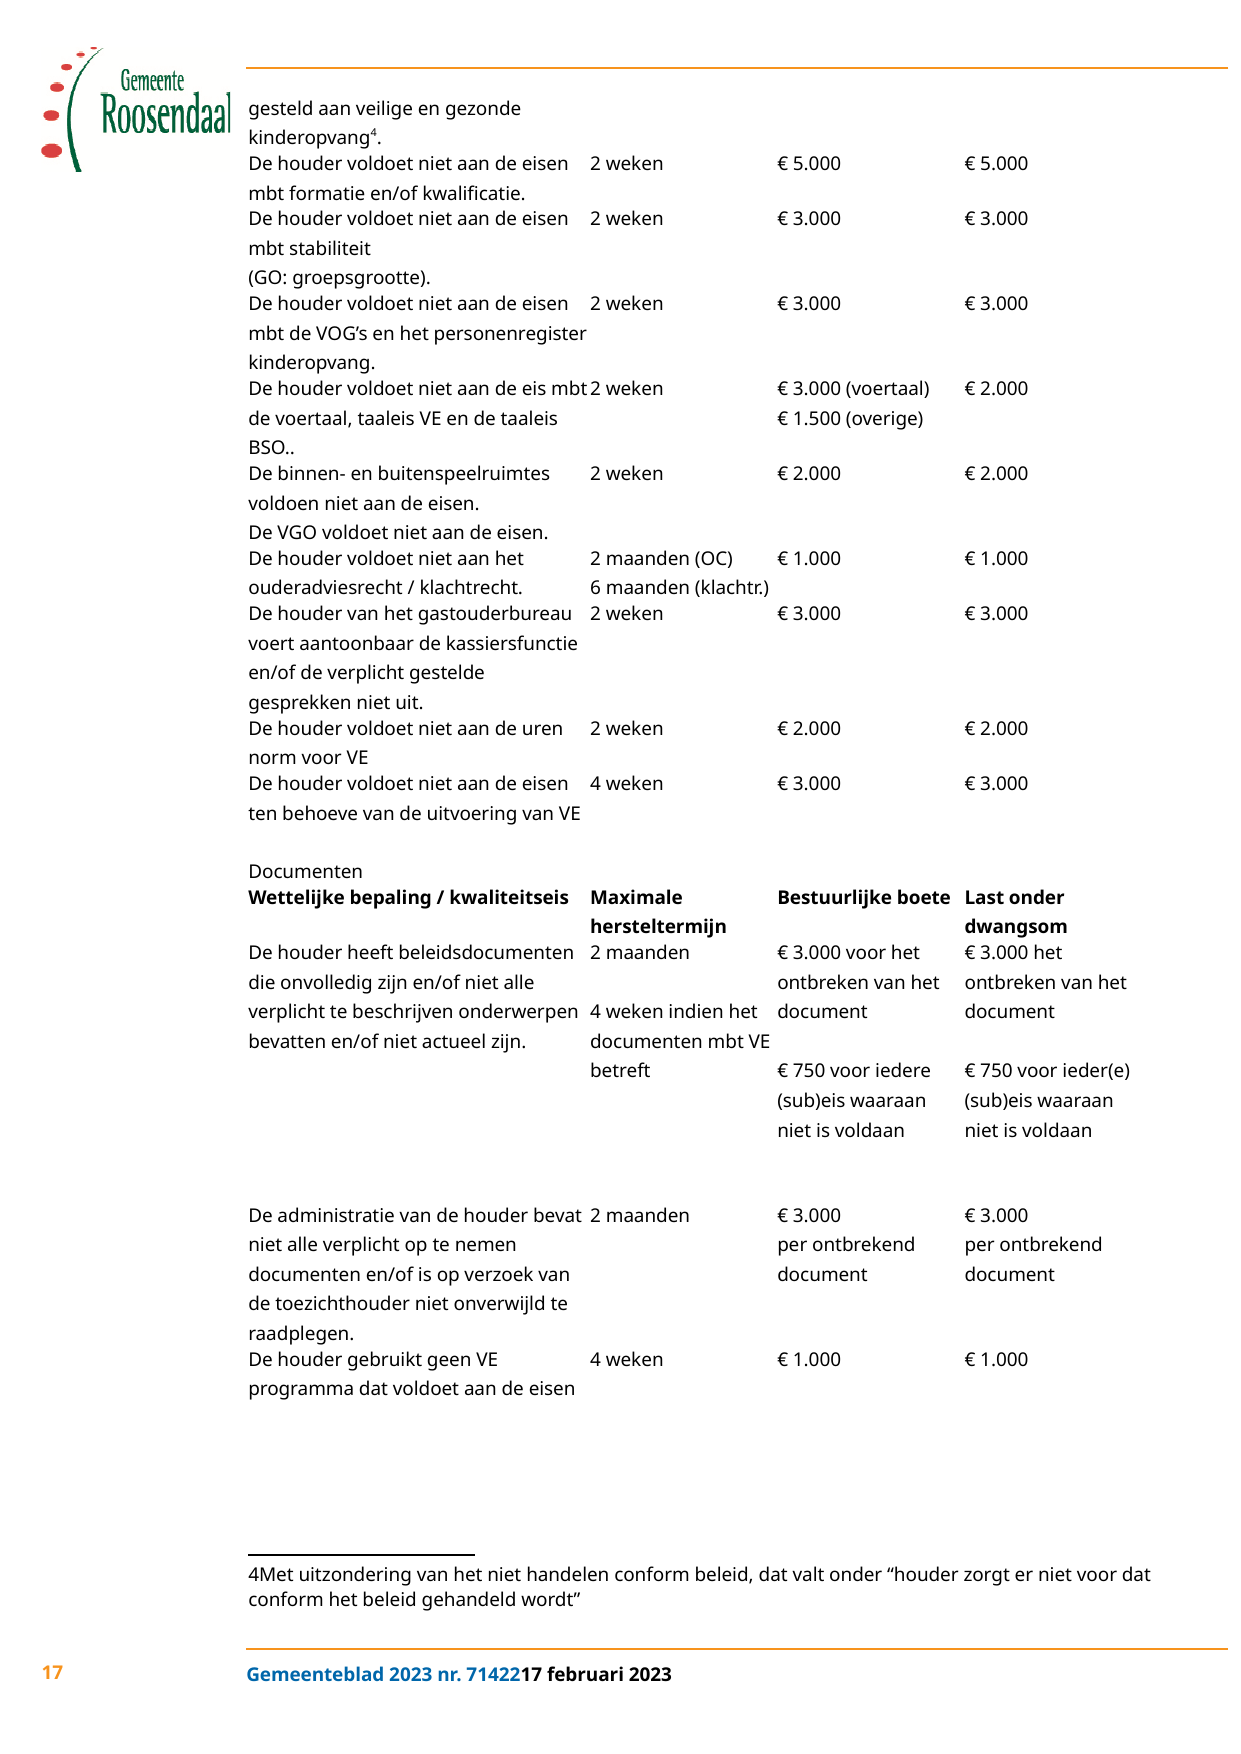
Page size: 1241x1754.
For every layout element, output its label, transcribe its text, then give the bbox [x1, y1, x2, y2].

table_cell 4 weken [590, 770, 777, 825]
table_cell € 3.000 [964, 770, 1152, 825]
table_cell De administratie van de houder bevat niet alle verplicht op te nemen documenten en/of is op verzoek van de toezichthouder niet onverwijld te raadplegen. [248, 1202, 590, 1346]
table_cell De houder voldoet niet aan de eisen ten behoeve van de uitvoering van VE [248, 770, 590, 825]
table_cell € 2.000 [964, 375, 1152, 460]
table_cell 2 weken [590, 375, 777, 460]
table_cell 2 weken [590, 150, 777, 205]
table_header [590, 858, 777, 884]
table_cell 2 weken [590, 460, 777, 545]
table_cell € 3.000 [964, 290, 1152, 375]
table_cell € 5.000 [777, 150, 964, 205]
table_cell € 3.000 per ontbrekend document [964, 1202, 1152, 1346]
table_cell De binnen- en buitenspeelruimtes voldoen niet aan de eisen. De VGO voldoet niet aan de eisen. [248, 460, 590, 545]
table_cell De houder voldoet niet aan de eisen mbt stabiliteit (GO: groepsgrootte). [248, 205, 590, 290]
table_cell 2 weken [590, 205, 777, 290]
table_cell Last onder dwangsom [964, 884, 1152, 939]
table_cell 2 maanden [590, 1202, 777, 1346]
table_cell € 2.000 [777, 460, 964, 545]
table_cell gesteld aan veilige en gezonde kinderopvang. [248, 95, 590, 150]
table_cell € 1.000 [777, 545, 964, 600]
table_cell 2 weken [590, 290, 777, 375]
table_cell De houder van het gastouderbureau voert aantoonbaar de kassiersfunctie en/of de verplicht gestelde gesprekken niet uit. [248, 600, 590, 715]
table_cell € 1.000 [964, 545, 1152, 600]
table_cell € 3.000 [777, 290, 964, 375]
table_cell € 2.000 [964, 715, 1152, 770]
table_cell € 3.000 het ontbreken van het document € 750 voor ieder(e) (sub)eis waaraan niet is voldaan [964, 939, 1152, 1202]
table_cell De houder voldoet niet aan de eisen mbt formatie en/of kwalificatie. [248, 150, 590, 205]
table_cell € 3.000 [964, 205, 1152, 290]
table_header Documenten [248, 858, 590, 884]
table_cell € 3.000 voor het ontbreken van het document € 750 voor iedere (sub)eis waaraan niet is voldaan [777, 939, 964, 1202]
table_cell De houder heeft beleidsdocumenten die onvolledig zijn en/of niet alle verplicht te beschrijven onderwerpen bevatten en/of niet actueel zijn. [248, 939, 590, 1202]
table_cell € 3.000 [777, 600, 964, 715]
table_cell 2 maanden 4 weken indien het documenten mbt VE betreft [590, 939, 777, 1202]
picture [41, 47, 231, 172]
table_cell 4 weken [590, 1346, 777, 1401]
table_cell De houder voldoet niet aan het ouderadviesrecht / klachtrecht. [248, 545, 590, 600]
table_cell Maximale hersteltermijn [590, 884, 777, 939]
table_cell De houder voldoet niet aan de eisen mbt de VOG’s en het personenregister kinderopvang. [248, 290, 590, 375]
table_header [964, 858, 1152, 884]
table_cell € 2.000 [964, 460, 1152, 545]
table_cell € 1.000 [777, 1346, 964, 1401]
table_cell De houder voldoet niet aan de eis mbt de voertaal, taaleis VE en de taaleis BSO.. [248, 375, 590, 460]
table_cell De houder voldoet niet aan de uren norm voor VE [248, 715, 590, 770]
table_cell 2 weken [590, 600, 777, 715]
table_cell € 2.000 [777, 715, 964, 770]
table_cell € 3.000 [777, 205, 964, 290]
table_cell € 1.000 [964, 1346, 1152, 1401]
table_cell [964, 95, 1152, 150]
table_header [777, 858, 964, 884]
table_cell € 3.000 per ontbrekend document [777, 1202, 964, 1346]
table_cell € 3.000 (voertaal) € 1.500 (overige) [777, 375, 964, 460]
table_cell Wettelijke bepaling / kwaliteitseis [248, 884, 590, 939]
table_cell Bestuurlijke boete [777, 884, 964, 939]
table_cell € 3.000 [964, 600, 1152, 715]
table_cell € 3.000 [777, 770, 964, 825]
table_cell [777, 95, 964, 150]
table_cell 2 weken [590, 715, 777, 770]
table_cell 2 maanden (OC) 6 maanden (klachtr.) [590, 545, 777, 600]
table_cell [590, 95, 777, 150]
table_cell De houder gebruikt geen VE programma dat voldoet aan de eisen [248, 1346, 590, 1401]
table_cell € 5.000 [964, 150, 1152, 205]
